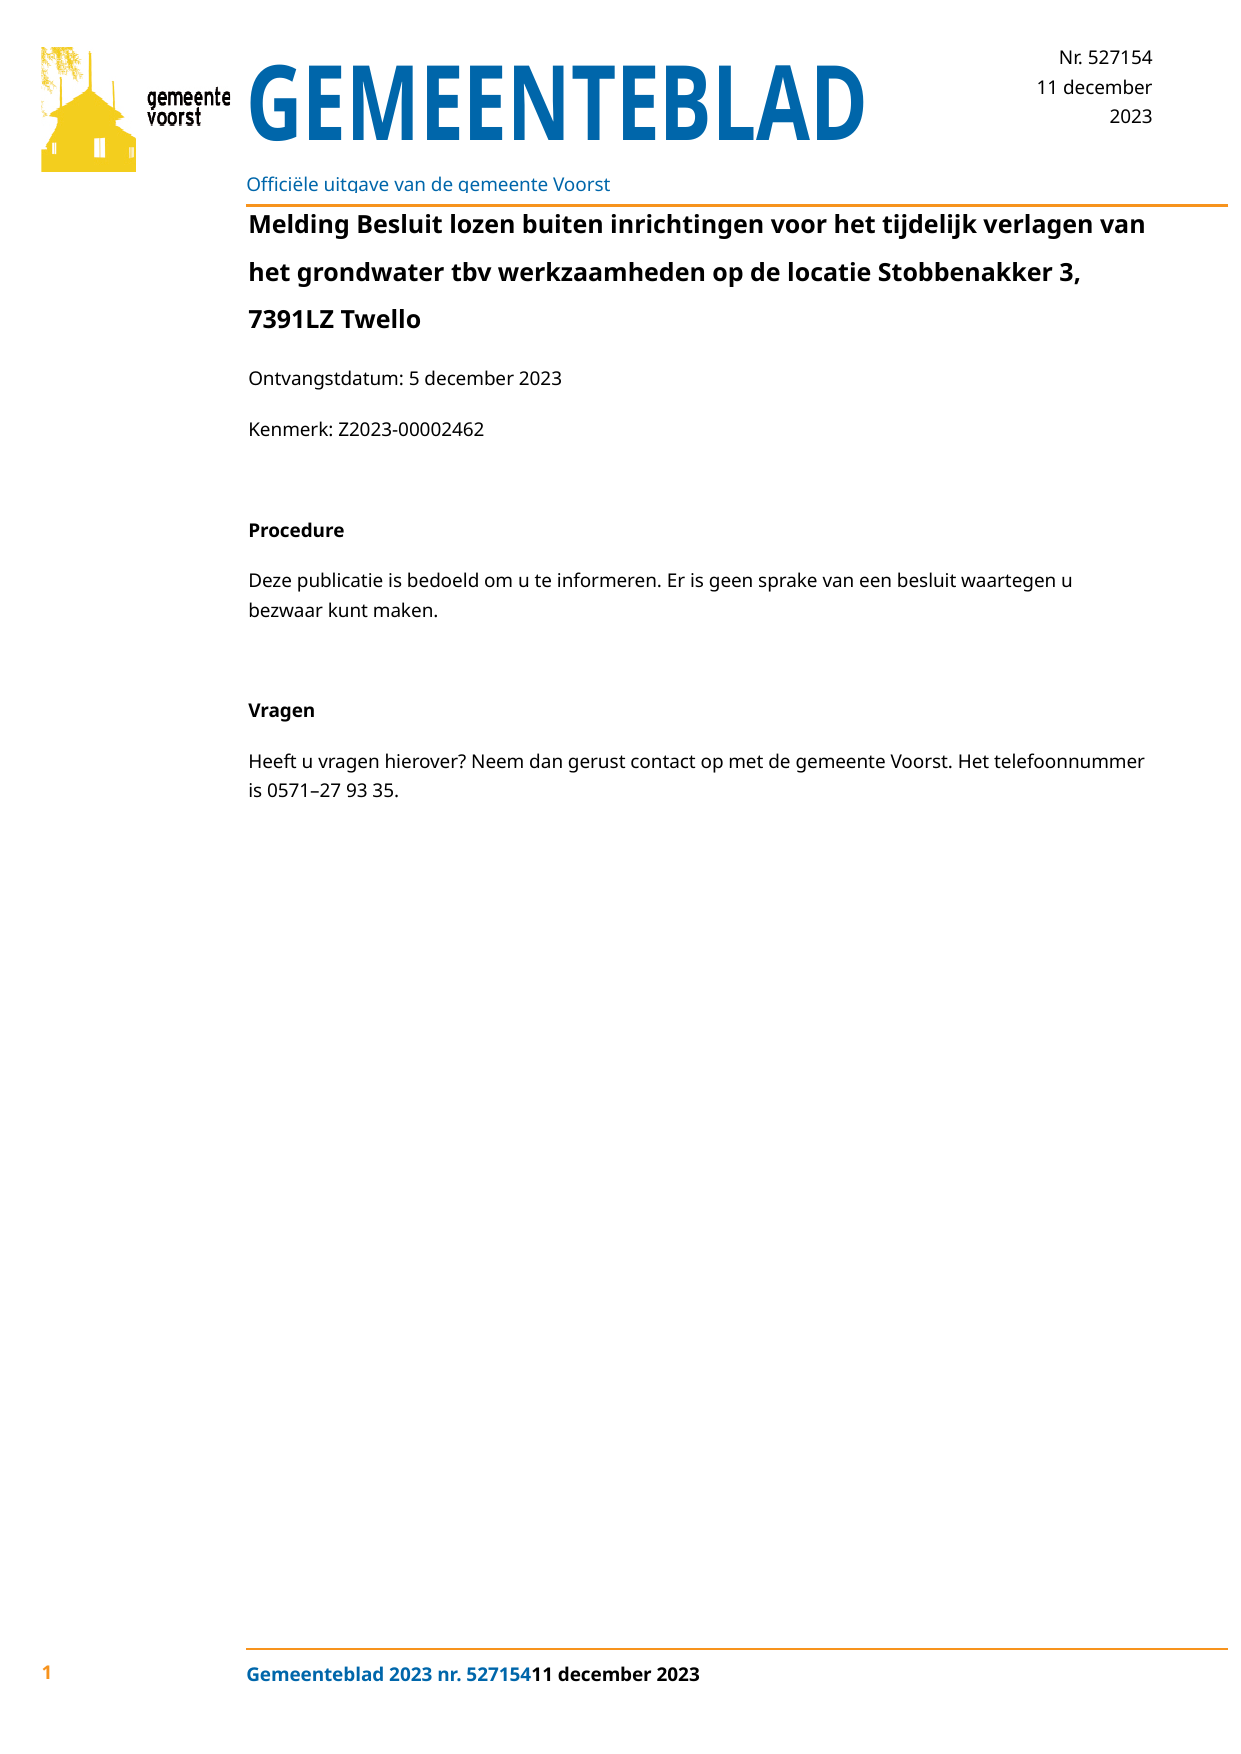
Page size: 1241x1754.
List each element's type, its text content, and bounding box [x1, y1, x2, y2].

text Melding Besluit lozen buiten inrichtingen voor het tijdelijk verlagen van het grondwater tbv werkzaamheden op de locatie Stobbenakker 3, 7391LZ Twello [248, 207, 1152, 336]
picture [41, 47, 231, 172]
text Vragen [248, 698, 1152, 723]
text Kenmerk: Z2023-00002462 [248, 416, 1152, 442]
text Deze publicatie is bedoeld om u te informeren. Er is geen sprake van een besluit waartegen u bezwaar kunt maken. [248, 567, 1152, 622]
text Heeft u vragen hierover? Neem dan gerust contact op met de gemeente Voorst. Het telefoonnummer is 0571–27 93 35. [248, 748, 1152, 803]
text Procedure [248, 517, 1152, 542]
text Ontvangstdatum: 5 december 2023 [248, 366, 1152, 391]
